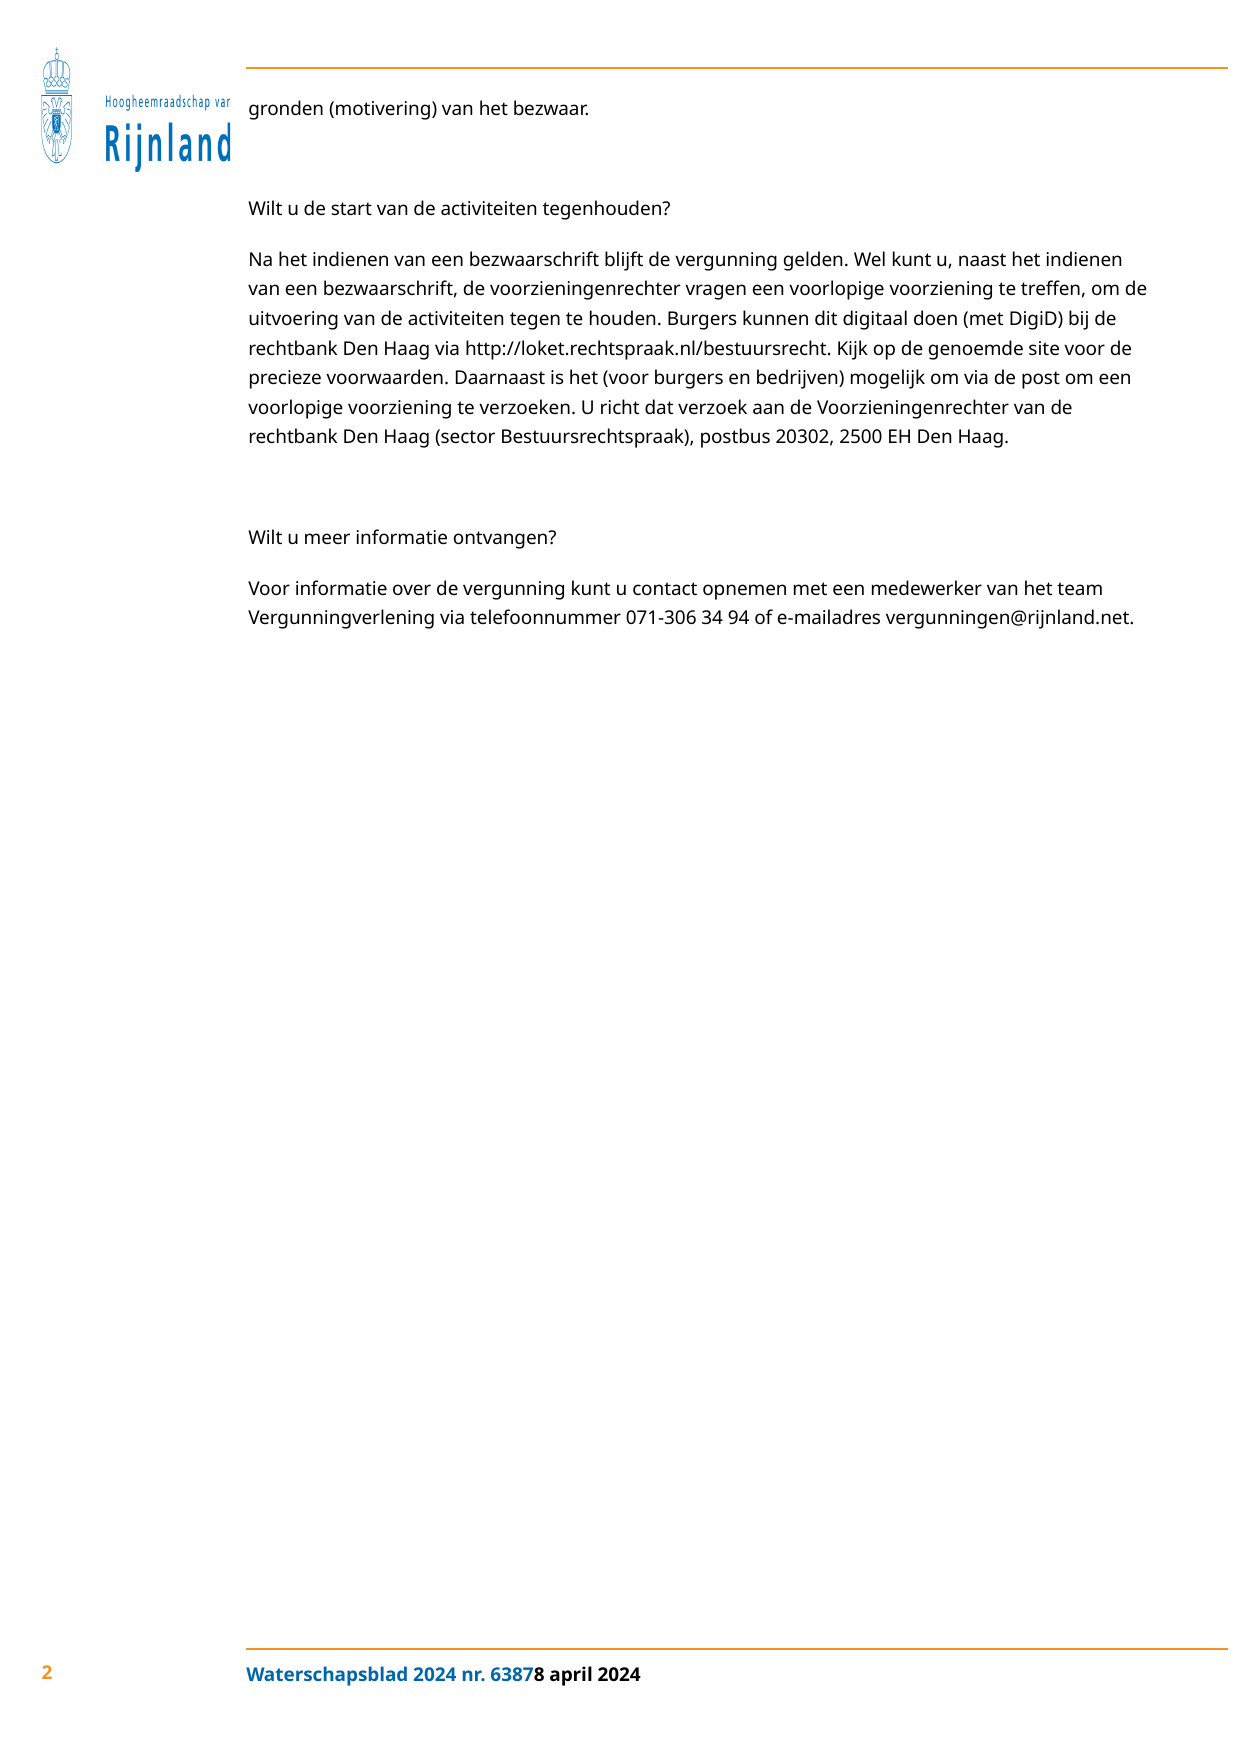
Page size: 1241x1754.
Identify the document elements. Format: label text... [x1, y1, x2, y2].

text Wilt u meer informatie ontvangen? [248, 524, 1152, 550]
text gronden (motivering) van het bezwaar. [248, 95, 1152, 121]
text Wilt u de start van de activiteiten tegenhouden? [248, 196, 1152, 221]
text Voor informatie over de vergunning kunt u contact opnemen met een medewerker van het team Vergunningverlening via telefoonnummer 071-306 34 94 of e-mailadres vergunningen@rijnland.net. [248, 575, 1152, 630]
text Na het indienen van een bezwaarschrift blijft de vergunning gelden. Wel kunt u, naast het indienen van een bezwaarschrift, de voorzieningenrechter vragen een voorlopige voorziening te treffen, om de uitvoering van de activiteiten tegen te houden. Burgers kunnen dit digitaal doen (met DigiD) bij de rechtbank Den Haag via http://loket.rechtspraak.nl/bestuursrecht. Kijk op de genoemde site voor de precieze voorwaarden. Daarnaast is het (voor burgers en bedrijven) mogelijk om via de post om een voorlopige voorziening te verzoeken. U richt dat verzoek aan de Voorzieningenrechter van de rechtbank Den Haag (sector Bestuursrechtspraak), postbus 20302, 2500 EH Den Haag. [248, 246, 1152, 449]
picture [41, 47, 231, 172]
